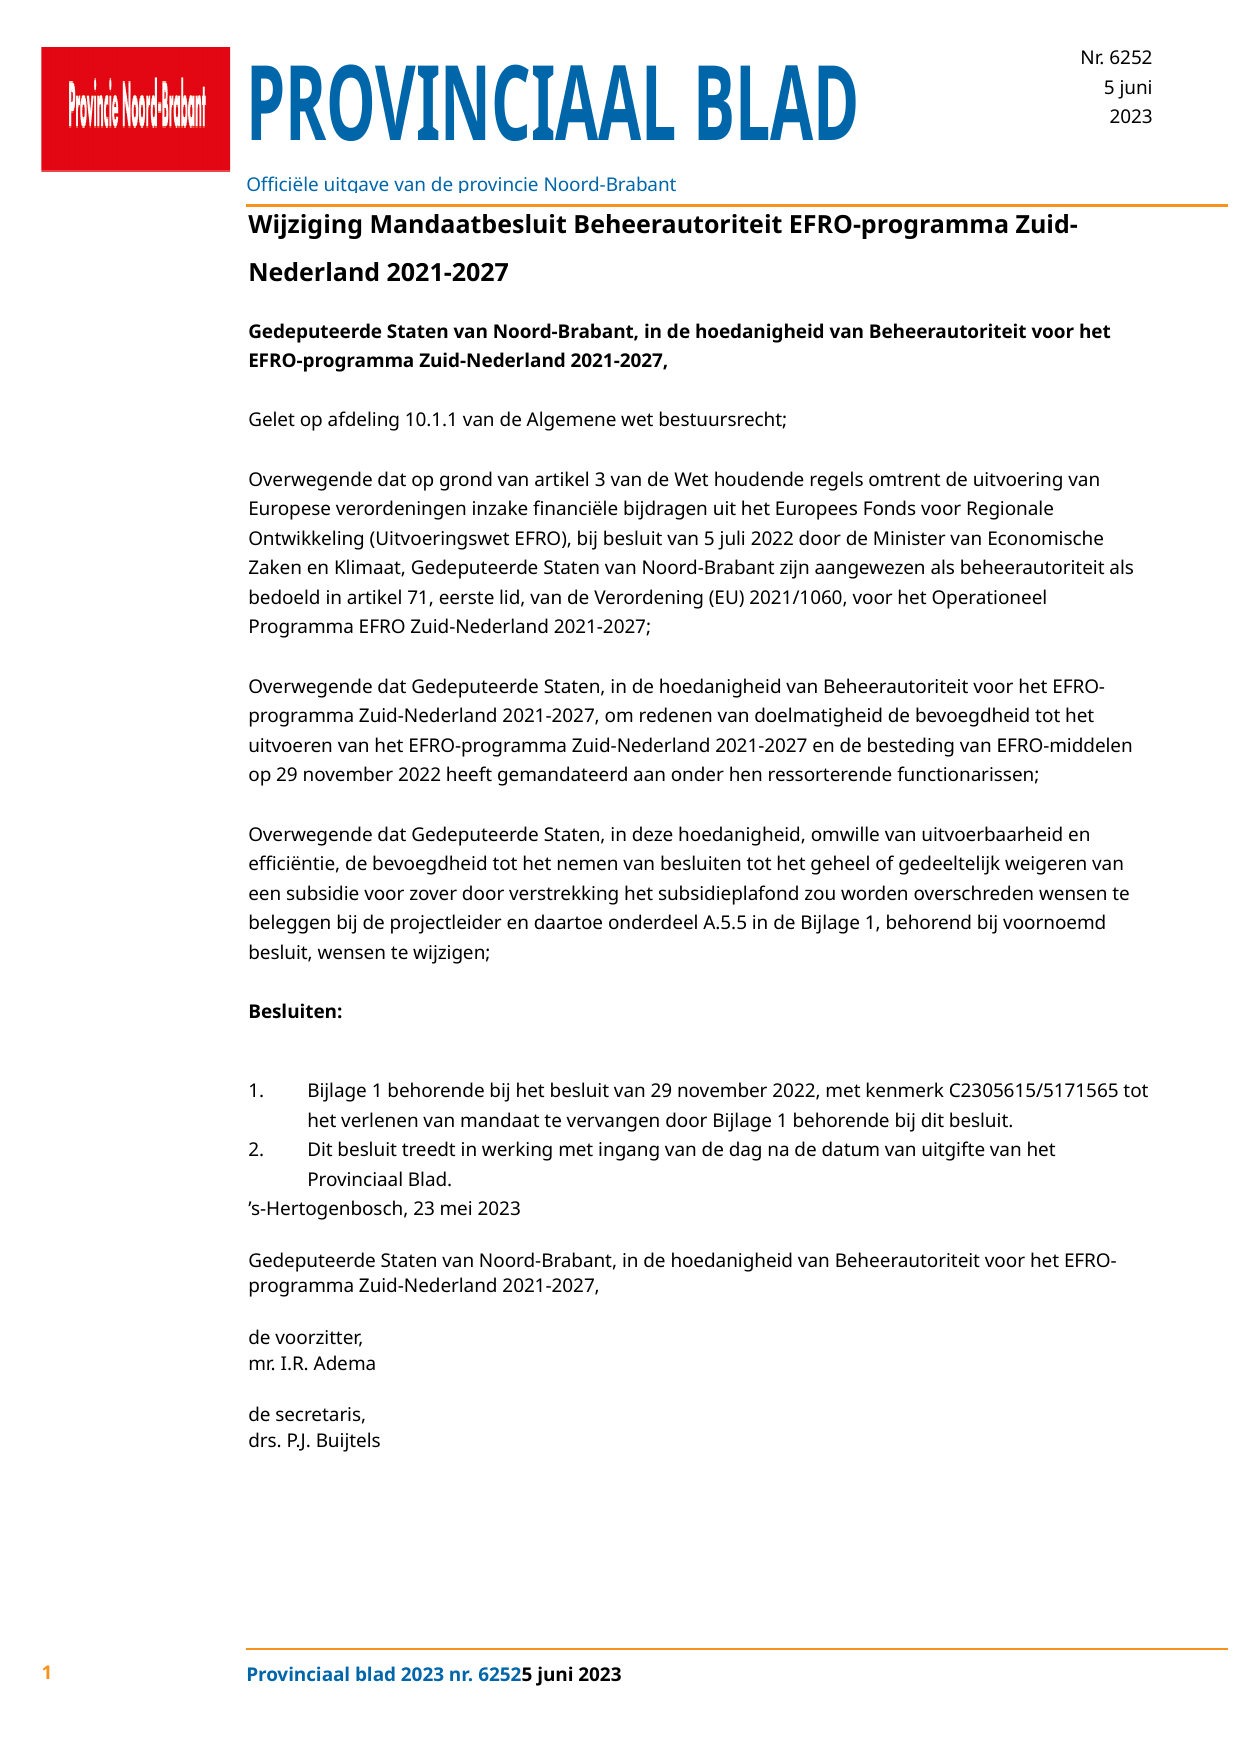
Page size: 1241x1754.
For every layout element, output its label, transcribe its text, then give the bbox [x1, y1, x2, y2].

text Gelet op afdeling 10.1.1 van de Algemene wet bestuursrecht; [248, 407, 1152, 432]
text Overwegende dat Gedeputeerde Staten, in de hoedanigheid van Beheerautoriteit voor het EFRO-programma Zuid-Nederland 2021-2027, om redenen van doelmatigheid de bevoegdheid tot het uitvoeren van het EFRO-programma Zuid-Nederland 2021-2027 en de besteding van EFRO-middelen op 29 november 2022 heeft gemandateerd aan onder hen ressorterende functionarissen; [248, 673, 1152, 787]
text Besluiten: [248, 998, 1152, 1024]
text Overwegende dat op grond van artikel 3 van de Wet houdende regels omtrent de uitvoering van Europese verordeningen inzake financiële bijdragen uit het Europees Fonds voor Regionale Ontwikkeling (Uitvoeringswet EFRO), bij besluit van 5 juli 2022 door de Minister van Economische Zaken en Klimaat, Gedeputeerde Staten van Noord-Brabant zijn aangewezen als beheerautoriteit als bedoeld in artikel 71, eerste lid, van de Verordening (EU) 2021/1060, voor het Operationeel Programma EFRO Zuid-Nederland 2021-2027; [248, 466, 1152, 639]
list Bijlage 1 behorende bij het besluit van 29 november 2022, met kenmerk C2305615/5171565 tot het verlenen van mandaat te vervangen door Bijlage 1 behorende bij dit besluit. [248, 1077, 1152, 1132]
text Gedeputeerde Staten van Noord-Brabant, in de hoedanigheid van Beheerautoriteit voor het EFRO-programma Zuid-Nederland 2021-2027, [248, 1247, 1152, 1298]
text Overwegende dat Gedeputeerde Staten, in deze hoedanigheid, omwille van uitvoerbaarheid en efficiëntie, de bevoegdheid tot het nemen van besluiten tot het geheel of gedeeltelijk weigeren van een subsidie voor zover door verstrekking het subsidieplafond zou worden overschreden wensen te beleggen bij de projectleider en daartoe onderdeel A.5.5 in de Bijlage 1, behorend bij voornoemd besluit, wensen te wijzigen; [248, 821, 1152, 965]
text mr. I.R. Adema [248, 1350, 1152, 1376]
text drs. P.J. Buijtels [248, 1427, 1152, 1453]
text de secretaris, [248, 1401, 1152, 1427]
text ’s-Hertogenbosch, 23 mei 2023 [248, 1196, 1152, 1221]
text Gedeputeerde Staten van Noord-Brabant, in de hoedanigheid van Beheerautoriteit voor het EFRO-programma Zuid-Nederland 2021-2027, [248, 318, 1152, 373]
text Wijziging Mandaatbesluit Beheerautoriteit EFRO-programma Zuid-Nederland 2021-2027 [248, 207, 1152, 288]
picture [41, 47, 231, 172]
text de voorzitter, [248, 1324, 1152, 1350]
list Dit besluit treedt in werking met ingang van de dag na de datum van uitgifte van het Provinciaal Blad. [248, 1136, 1152, 1192]
